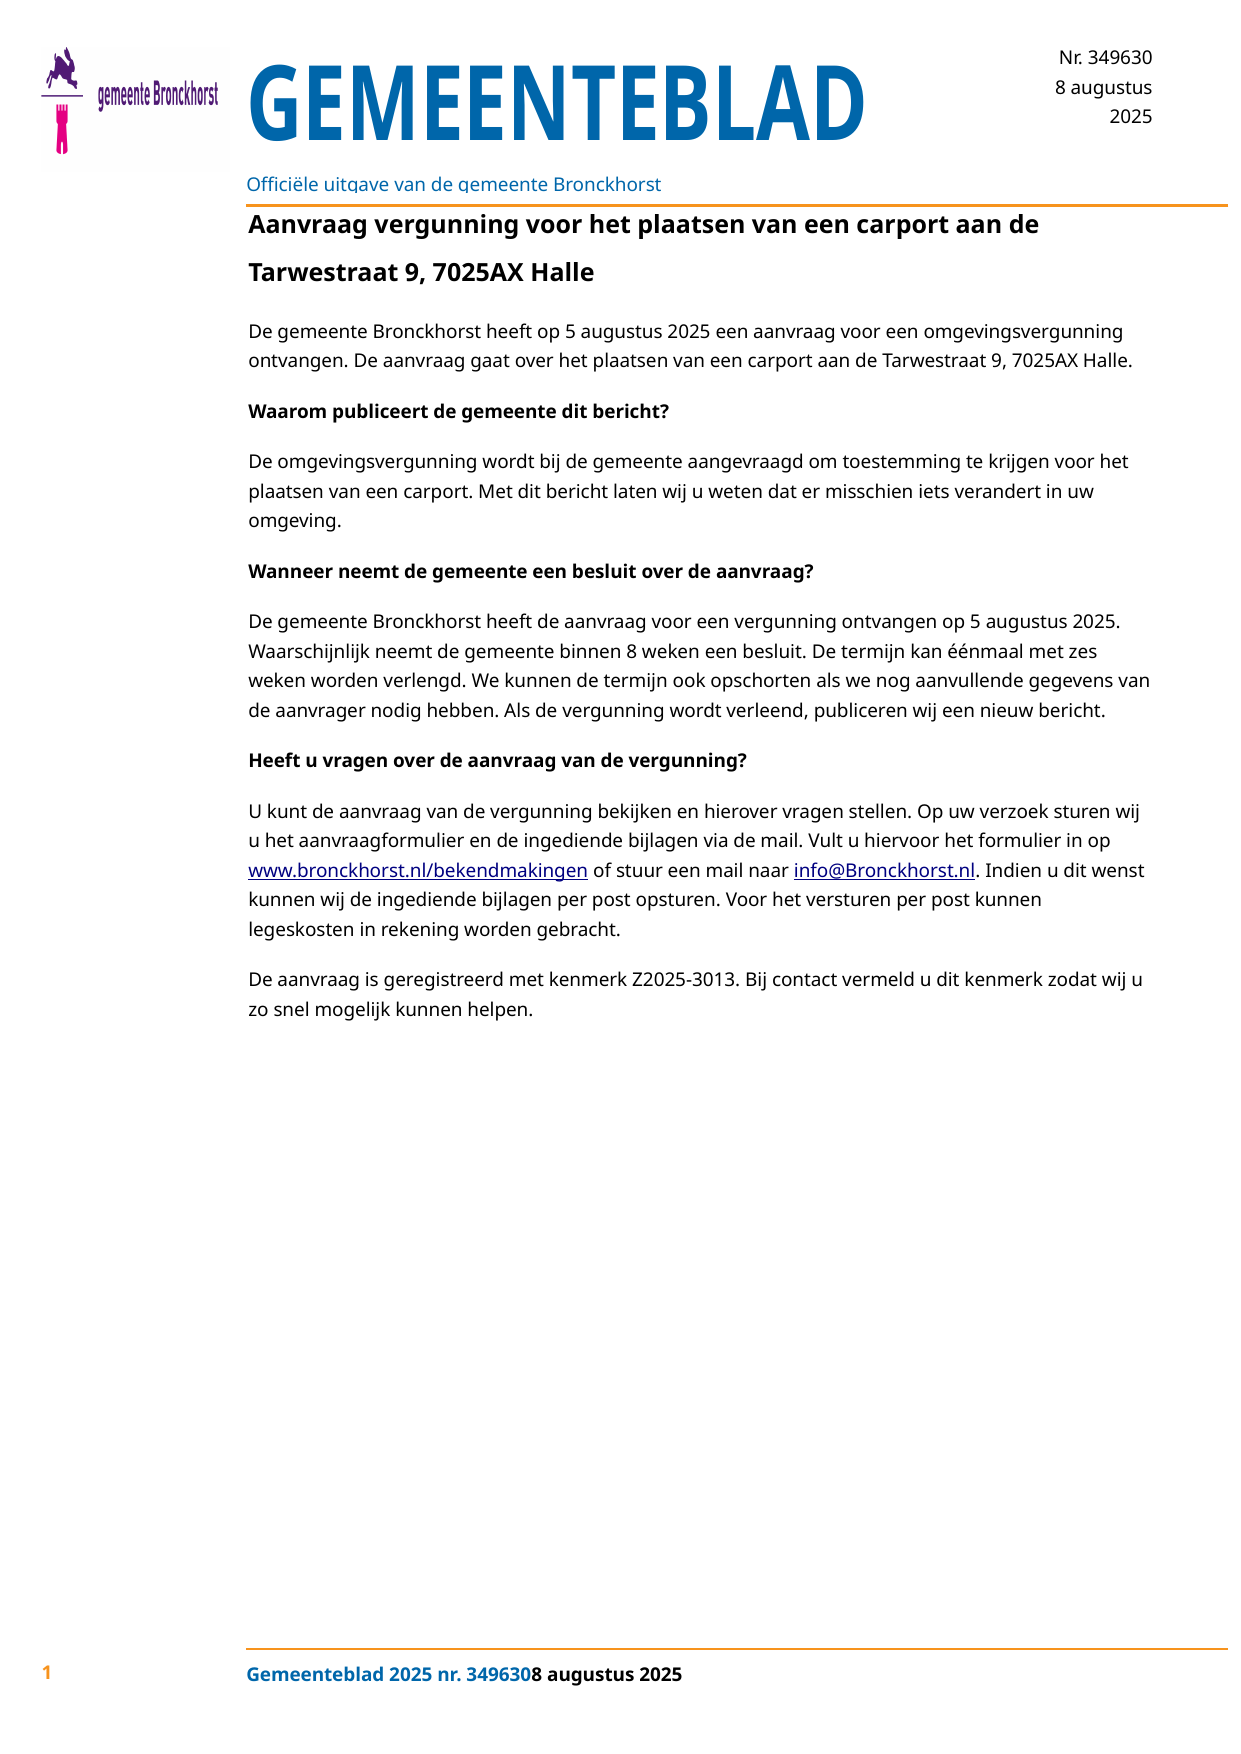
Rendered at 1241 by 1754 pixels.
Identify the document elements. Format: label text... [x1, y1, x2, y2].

text Wanneer neemt de gemeente een besluit over de aanvraag? [248, 558, 1152, 584]
text De gemeente Bronckhorst heeft de aanvraag voor een vergunning ontvangen op 5 augustus 2025. Waarschijnlijk neemt de gemeente binnen 8 weken een besluit. De termijn kan éénmaal met zes weken worden verlengd. We kunnen de termijn ook opschorten als we nog aanvullende gegevens van de aanvrager nodig hebben. Als de vergunning wordt verleend, publiceren wij een nieuw bericht. [248, 608, 1152, 723]
text Heeft u vragen over de aanvraag van de vergunning? [248, 747, 1152, 773]
picture [41, 47, 231, 172]
text De gemeente Bronckhorst heeft op 5 augustus 2025 een aanvraag voor een omgevingsvergunning ontvangen. De aanvraag gaat over het plaatsen van een carport aan de Tarwestraat 9, 7025AX Halle. [248, 318, 1152, 373]
text U kunt de aanvraag van de vergunning bekijken en hierover vragen stellen. Op uw verzoek sturen wij u het aanvraagformulier en de ingediende bijlagen via de mail. Vult u hiervoor het formulier in op www.bronckhorst.nl/bekendmakingen of stuur een mail naar info@Bronckhorst.nl. Indien u dit wenst kunnen wij de ingediende bijlagen per post opsturen. Voor het versturen per post kunnen legeskosten in rekening worden gebracht. [248, 798, 1152, 942]
text Aanvraag vergunning voor het plaatsen van een carport aan de Tarwestraat 9, 7025AX Halle [248, 207, 1152, 288]
text De omgevingsvergunning wordt bij de gemeente aangevraagd om toestemming te krijgen voor het plaatsen van een carport. Met dit bericht laten wij u weten dat er misschien iets verandert in uw omgeving. [248, 448, 1152, 533]
text De aanvraag is geregistreerd met kenmerk Z2025-3013. Bij contact vermeld u dit kenmerk zodat wij u zo snel mogelijk kunnen helpen. [248, 967, 1152, 1022]
text Waarom publiceert de gemeente dit bericht? [248, 398, 1152, 424]
